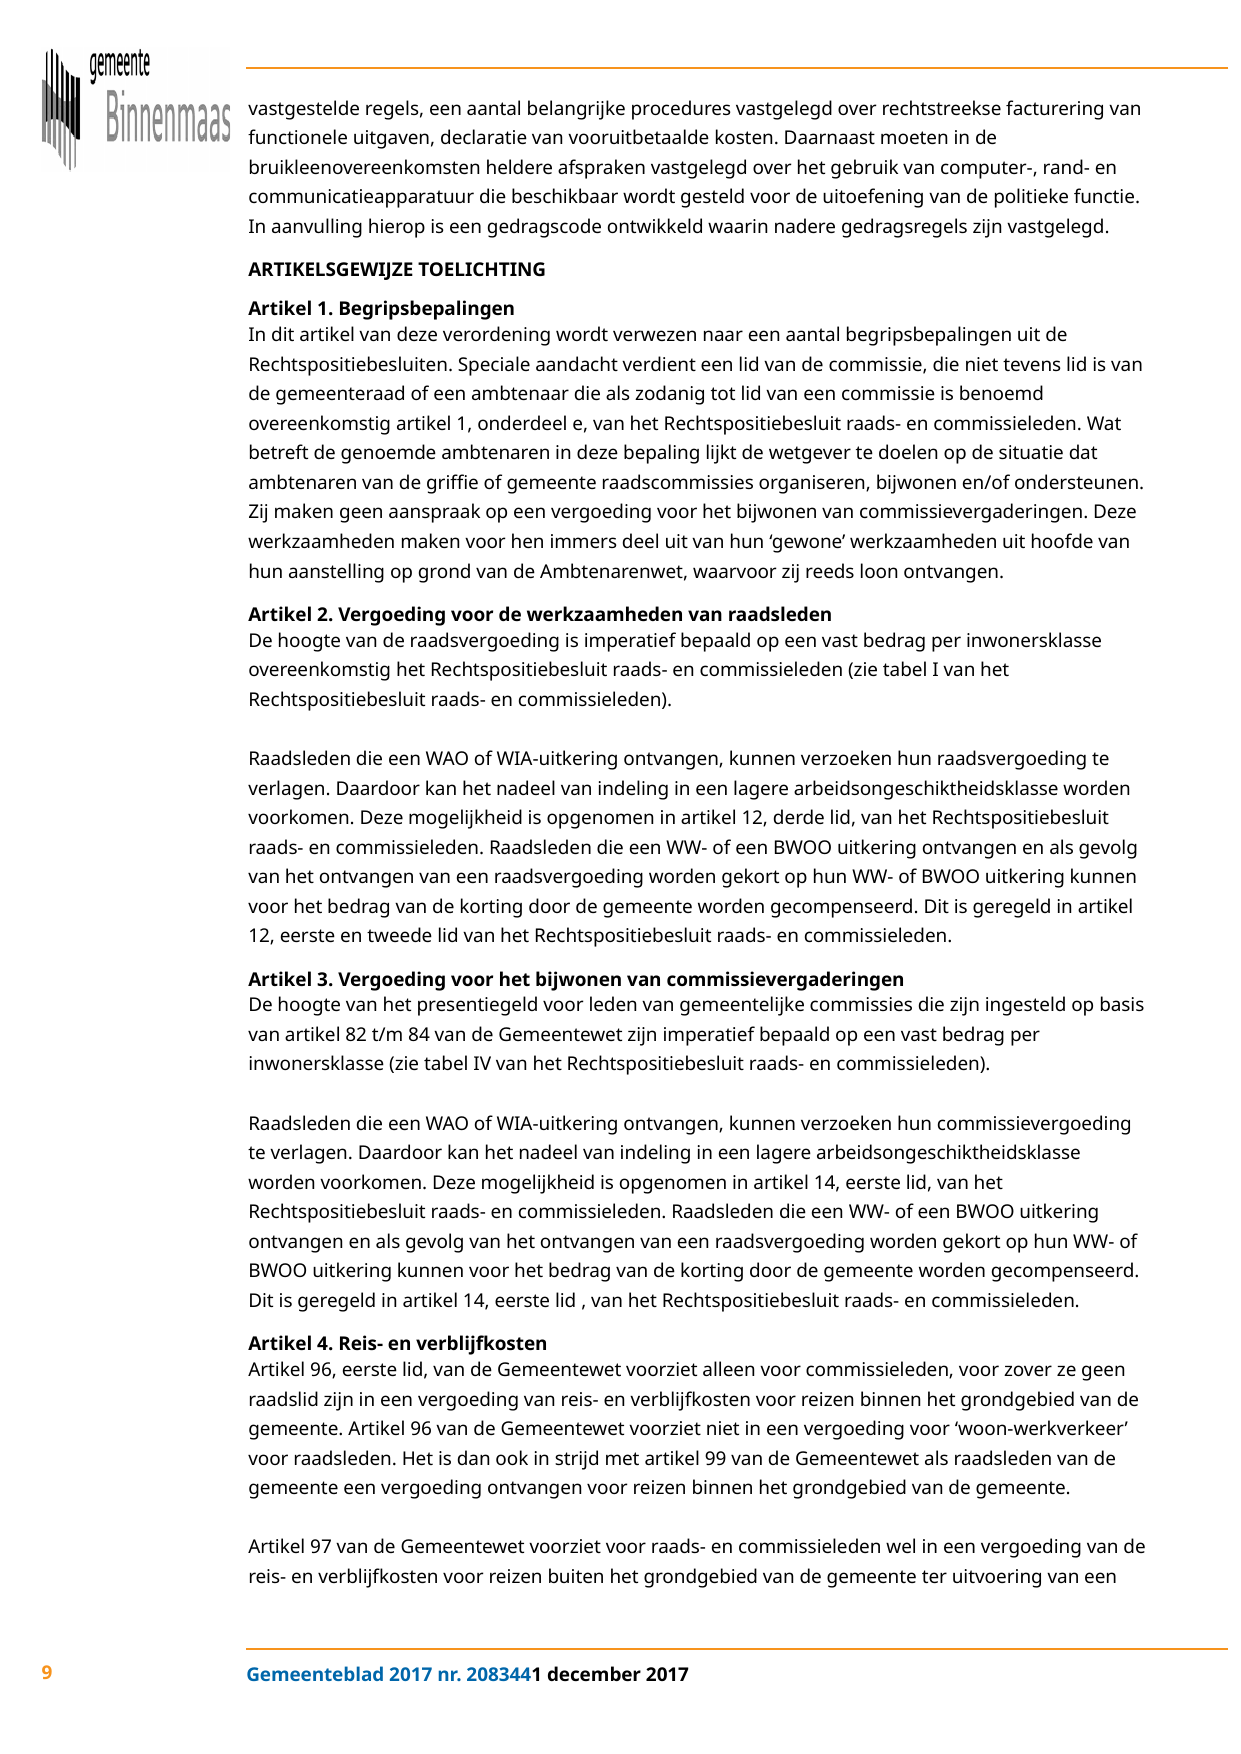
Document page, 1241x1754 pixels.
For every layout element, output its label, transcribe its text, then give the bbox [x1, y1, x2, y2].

text De hoogte van de raadsvergoeding is imperatief bepaald op een vast bedrag per inwonersklasse overeenkomstig het Rechtspositiebesluit raads- en commissieleden (zie tabel I van het Rechtspositiebesluit raads- en commissieleden). [248, 627, 1152, 712]
text vastgestelde regels, een aantal belangrijke procedures vastgelegd over rechtstreekse facturering van functionele uitgaven, declaratie van vooruitbetaalde kosten. Daarnaast moeten in de bruikleenovereenkomsten heldere afspraken vastgelegd over het gebruik van computer-, rand- en communicatieapparatuur die beschikbaar wordt gesteld voor de uitoefening van de politieke functie. In aanvulling hierop is een gedragscode ontwikkeld waarin nadere gedragsregels zijn vastgelegd. [248, 95, 1152, 239]
text Raadsleden die een WAO of WIA-uitkering ontvangen, kunnen verzoeken hun raadsvergoeding te verlagen. Daardoor kan het nadeel van indeling in een lagere arbeidsongeschiktheidsklasse worden voorkomen. Deze mogelijkheid is opgenomen in artikel 12, derde lid, van het Rechtspositiebesluit raads- en commissieleden. Raadsleden die een WW- of een BWOO uitkering ontvangen en als gevolg van het ontvangen van een raadsvergoeding worden gekort op hun WW- of BWOO uitkering kunnen voor het bedrag van de korting door de gemeente worden gecompenseerd. Dit is geregeld in artikel 12, eerste en tweede lid van het Rechtspositiebesluit raads- en commissieleden. [248, 745, 1152, 948]
text Artikel 3. Vergoeding voor het bijwonen van commissievergaderingen [248, 966, 1152, 991]
text In dit artikel van deze verordening wordt verwezen naar een aantal begripsbepalingen uit de Rechtspositiebesluiten. Speciale aandacht verdient een lid van de commissie, die niet tevens lid is van de gemeenteraad of een ambtenaar die als zodanig tot lid van een commissie is benoemd overeenkomstig artikel 1, onderdeel e, van het Rechtspositiebesluit raads- en commissieleden. Wat betreft de genoemde ambtenaren in deze bepaling lijkt de wetgever te doelen op de situatie dat ambtenaren van de griffie of gemeente raadscommissies organiseren, bijwonen en/of ondersteunen. Zij maken geen aanspraak op een vergoeding voor het bijwonen van commissievergaderingen. Deze werkzaamheden maken voor hen immers deel uit van hun ‘gewone’ werkzaamheden uit hoofde van hun aanstelling op grond van de Ambtenarenwet, waarvoor zij reeds loon ontvangen. [248, 321, 1152, 584]
text Artikel 96, eerste lid, van de Gemeentewet voorziet alleen voor commissieleden, voor zover ze geen raadslid zijn in een vergoeding van reis- en verblijfkosten voor reizen binnen het grondgebied van de gemeente. Artikel 96 van de Gemeentewet voorziet niet in een vergoeding voor ‘woon-werkverkeer’ voor raadsleden. Het is dan ook in strijd met artikel 99 van de Gemeentewet als raadsleden van de gemeente een vergoeding ontvangen voor reizen binnen het grondgebied van de gemeente. [248, 1356, 1152, 1500]
text Artikel 97 van de Gemeentewet voorziet voor raads- en commissieleden wel in een vergoeding van de reis- en verblijfkosten voor reizen buiten het grondgebied van de gemeente ter uitvoering van een [248, 1534, 1152, 1589]
text Raadsleden die een WAO of WIA-uitkering ontvangen, kunnen verzoeken hun commissievergoeding te verlagen. Daardoor kan het nadeel van indeling in een lagere arbeidsongeschiktheidsklasse worden voorkomen. Deze mogelijkheid is opgenomen in artikel 14, eerste lid, van het Rechtspositiebesluit raads- en commissieleden. Raadsleden die een WW- of een BWOO uitkering ontvangen en als gevolg van het ontvangen van een raadsvergoeding worden gekort op hun WW- of BWOO uitkering kunnen voor het bedrag van de korting door de gemeente worden gecompenseerd. Dit is geregeld in artikel 14, eerste lid , van het Rechtspositiebesluit raads- en commissieleden. [248, 1110, 1152, 1313]
picture [41, 47, 231, 172]
text Artikel 1. Begripsbepalingen [248, 296, 1152, 321]
text De hoogte van het presentiegeld voor leden van gemeentelijke commissies die zijn ingesteld op basis van artikel 82 t/m 84 van de Gemeentewet zijn imperatief bepaald op een vast bedrag per inwonersklasse (zie tabel IV van het Rechtspositiebesluit raads- en commissieleden). [248, 991, 1152, 1076]
text ARTIKELSGEWIJZE TOELICHTING [248, 256, 1152, 282]
text Artikel 2. Vergoeding voor de werkzaamheden van raadsleden [248, 601, 1152, 627]
text Artikel 4. Reis- en verblijfkosten [248, 1330, 1152, 1356]
